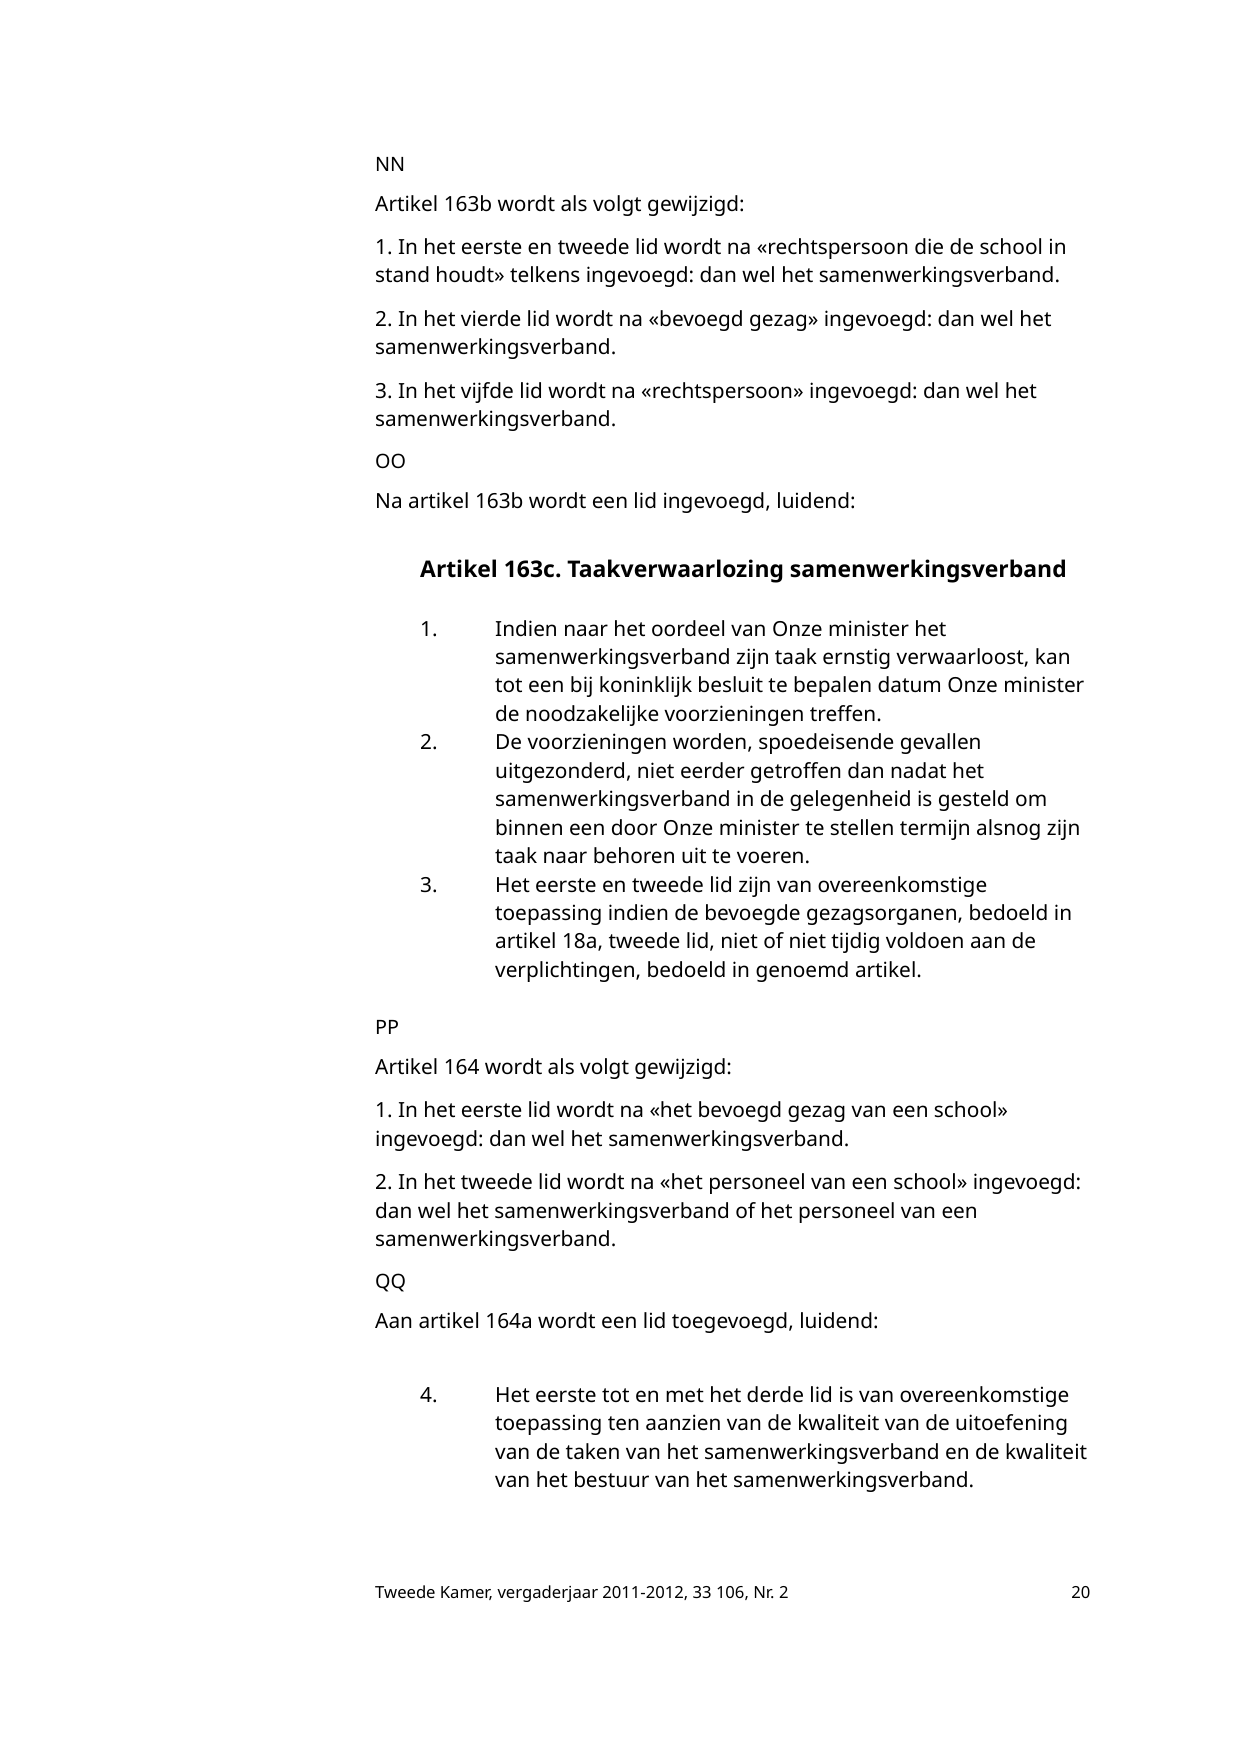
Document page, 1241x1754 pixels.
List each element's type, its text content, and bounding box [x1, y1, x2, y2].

list Het eerste tot en met het derde lid is van overeenkomstige toepassing ten aanzien van de kwaliteit van de uitoefening van de taken van het samenwerkingsverband en de kwaliteit van het bestuur van het samenwerkingsverband. [420, 1380, 1090, 1494]
text PP [375, 1013, 1090, 1040]
subtitle Artikel 163c. Taakverwaarlozing samenwerkingsverband [420, 552, 1090, 584]
text Artikel 164 wordt als volgt gewijzigd: [375, 1052, 1090, 1081]
text NN [375, 150, 1090, 177]
text Na artikel 163b wordt een lid ingevoegd, luidend: [375, 487, 1090, 515]
text Artikel 163b wordt als volgt gewijzigd: [375, 189, 1090, 217]
text 1. In het eerste lid wordt na «het bevoegd gezag van een school» ingevoegd: dan wel het samenwerkingsverband. [375, 1096, 1090, 1152]
text 1. In het eerste en tweede lid wordt na «rechtspersoon die de school in stand houdt» telkens ingevoegd: dan wel het samenwerkingsverband. [375, 232, 1090, 289]
list Het eerste en tweede lid zijn van overeenkomstige toepassing indien de bevoegde gezagsorganen, bedoeld in artikel 18a, tweede lid, niet of niet tijdig voldoen aan de verplichtingen, bedoeld in genoemd artikel. [420, 870, 1090, 983]
text QQ [375, 1268, 1090, 1295]
text 2. In het vierde lid wordt na «bevoegd gezag» ingevoegd: dan wel het samenwerkingsverband. [375, 304, 1090, 361]
text OO [375, 448, 1090, 475]
text 3. In het vijfde lid wordt na «rechtspersoon» ingevoegd: dan wel het samenwerkingsverband. [375, 376, 1090, 433]
text Aan artikel 164a wordt een lid toegevoegd, luidend: [375, 1307, 1090, 1335]
list Indien naar het oordeel van Onze minister het samenwerkingsverband zijn taak ernstig verwaarloost, kan tot een bij koninklijk besluit te bepalen datum Onze minister de noodzakelijke voorzieningen treffen. [420, 614, 1090, 727]
list De voorzieningen worden, spoedeisende gevallen uitgezonderd, niet eerder getroffen dan nadat het samenwerkingsverband in de gelegenheid is gesteld om binnen een door Onze minister te stellen termijn alsnog zijn taak naar behoren uit te voeren. [420, 727, 1090, 870]
text 2. In het tweede lid wordt na «het personeel van een school» ingevoegd: dan wel het samenwerkingsverband of het personeel van een samenwerkingsverband. [375, 1167, 1090, 1253]
